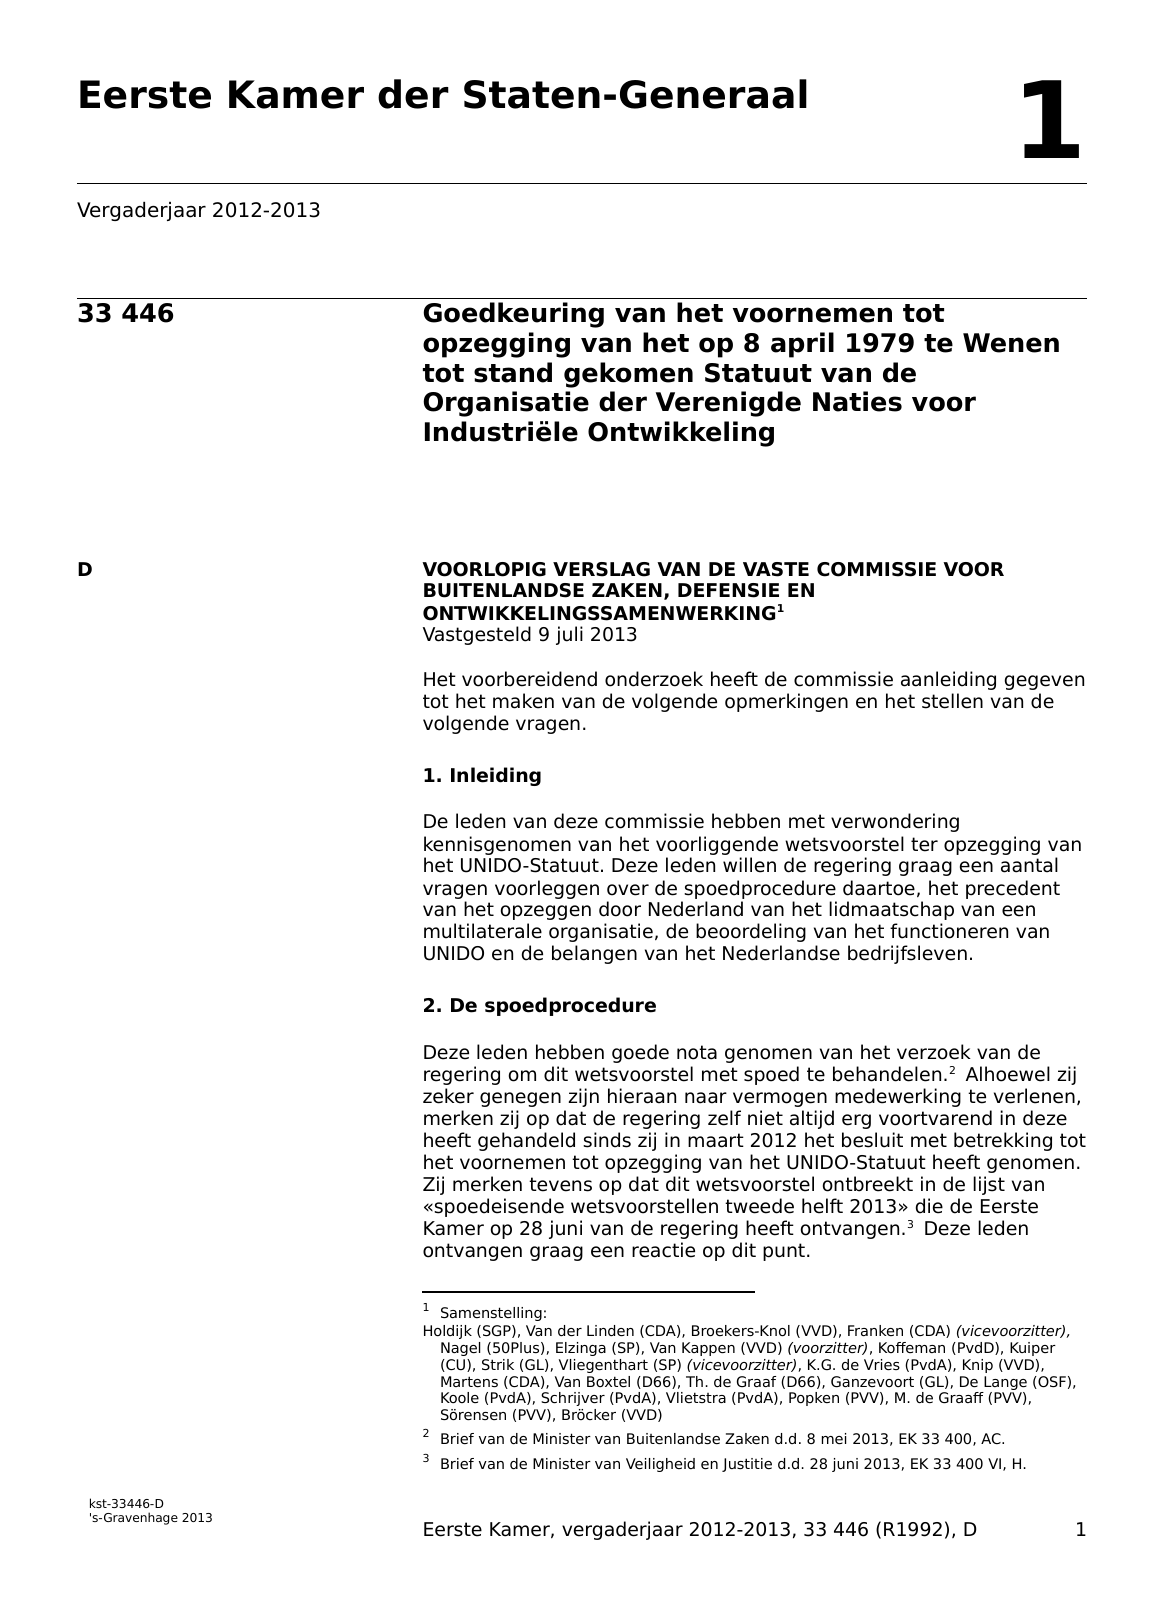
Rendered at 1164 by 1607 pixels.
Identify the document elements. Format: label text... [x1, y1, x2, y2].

text kst-33446-D [88, 1497, 323, 1511]
text Holdijk (SGP), Van der Linden (CDA), Broekers-Knol (VVD), Franken (CDA) (vicevoorzitter), Nagel (50Plus), Elzinga (SP), Van Kappen (VVD) (voorzitter), Koffeman (PvdD), Kuiper (CU), Strik (GL), Vliegenthart (SP) (vicevoorzitter), K.G. de Vries (PvdA), Knip (VVD), Martens (CDA), Van Boxtel (D66), Th. de Graaf (D66), Ganzevoort (GL), De Lange (OSF), Koole (PvdA), Schrijver (PvdA), Vlietstra (PvdA), Popken (PVV), M. de Graaff (PVV), Sörensen (PVV), Bröcker (VVD) [422, 1323, 1087, 1424]
text Deze leden hebben goede nota genomen van het verzoek van de regering om dit wetsvoorstel met spoed te behandelen. Alhoewel zij zeker genegen zijn hieraan naar vermogen medewerking te verlenen, merken zij op dat de regering zelf niet altijd erg voortvarend in deze heeft gehandeld sinds zij in maart 2012 het besluit met betrekking tot het voornemen tot opzegging van het UNIDO-Statuut heeft genomen. Zij merken tevens op dat dit wetsvoorstel ontbreekt in de lijst van «spoedeisende wetsvoorstellen tweede helft 2013» die de Eerste Kamer op 28 juni van de regering heeft ontvangen. Deze leden ontvangen graag een reactie op dit punt. [422, 1042, 1087, 1262]
text 's-Gravenhage 2013 [88, 1511, 323, 1525]
text Brief van de Minister van Veiligheid en Justitie d.d. 28 juni 2013, EK 33 400 VI, H. [422, 1452, 1087, 1474]
subtitle D VOORLOPIG VERSLAG VAN DE VASTE COMMISSIE VOOR BUITENLANDSE ZAKEN, DEFENSIE EN ONTWIKKELINGSSAMENWERKING [77, 558, 1087, 624]
table_cell Vergaderjaar 2012-2013 [77, 184, 1087, 298]
subtitle 2. De spoedprocedure [422, 995, 1087, 1017]
table_header Eerste Kamer der Staten-Generaal [77, 59, 886, 183]
text Het voorbereidend onderzoek heeft de commissie aanleiding gegeven tot het maken van de volgende opmerkingen en het stellen van de volgende vragen. [422, 668, 1087, 734]
text Samenstelling: [422, 1301, 1087, 1323]
subtitle 33 446 Goedkeuring van het voornemen tot opzegging van het op 8 april 1979 te Wenen tot stand gekomen Statuut van de Organisatie der Verenigde Naties voor Industriële Ontwikkeling [77, 299, 1087, 447]
table_header 1 [886, 59, 1087, 183]
text Vastgesteld 9 juli 2013 [422, 624, 1087, 646]
subtitle 1. Inleiding [422, 764, 1087, 786]
text Brief van de Minister van Buitenlandse Zaken d.d. 8 mei 2013, EK 33 400, AC. [422, 1427, 1087, 1449]
text De leden van deze commissie hebben met verwondering kennisgenomen van het voorliggende wetsvoorstel ter opzegging van het UNIDO-Statuut. Deze leden willen de regering graag een aantal vragen voorleggen over de spoedprocedure daartoe, het precedent van het opzeggen door Nederland van het lidmaatschap van een multilaterale organisatie, de beoordeling van het functioneren van UNIDO en de belangen van het Nederlandse bedrijfsleven. [422, 811, 1087, 965]
